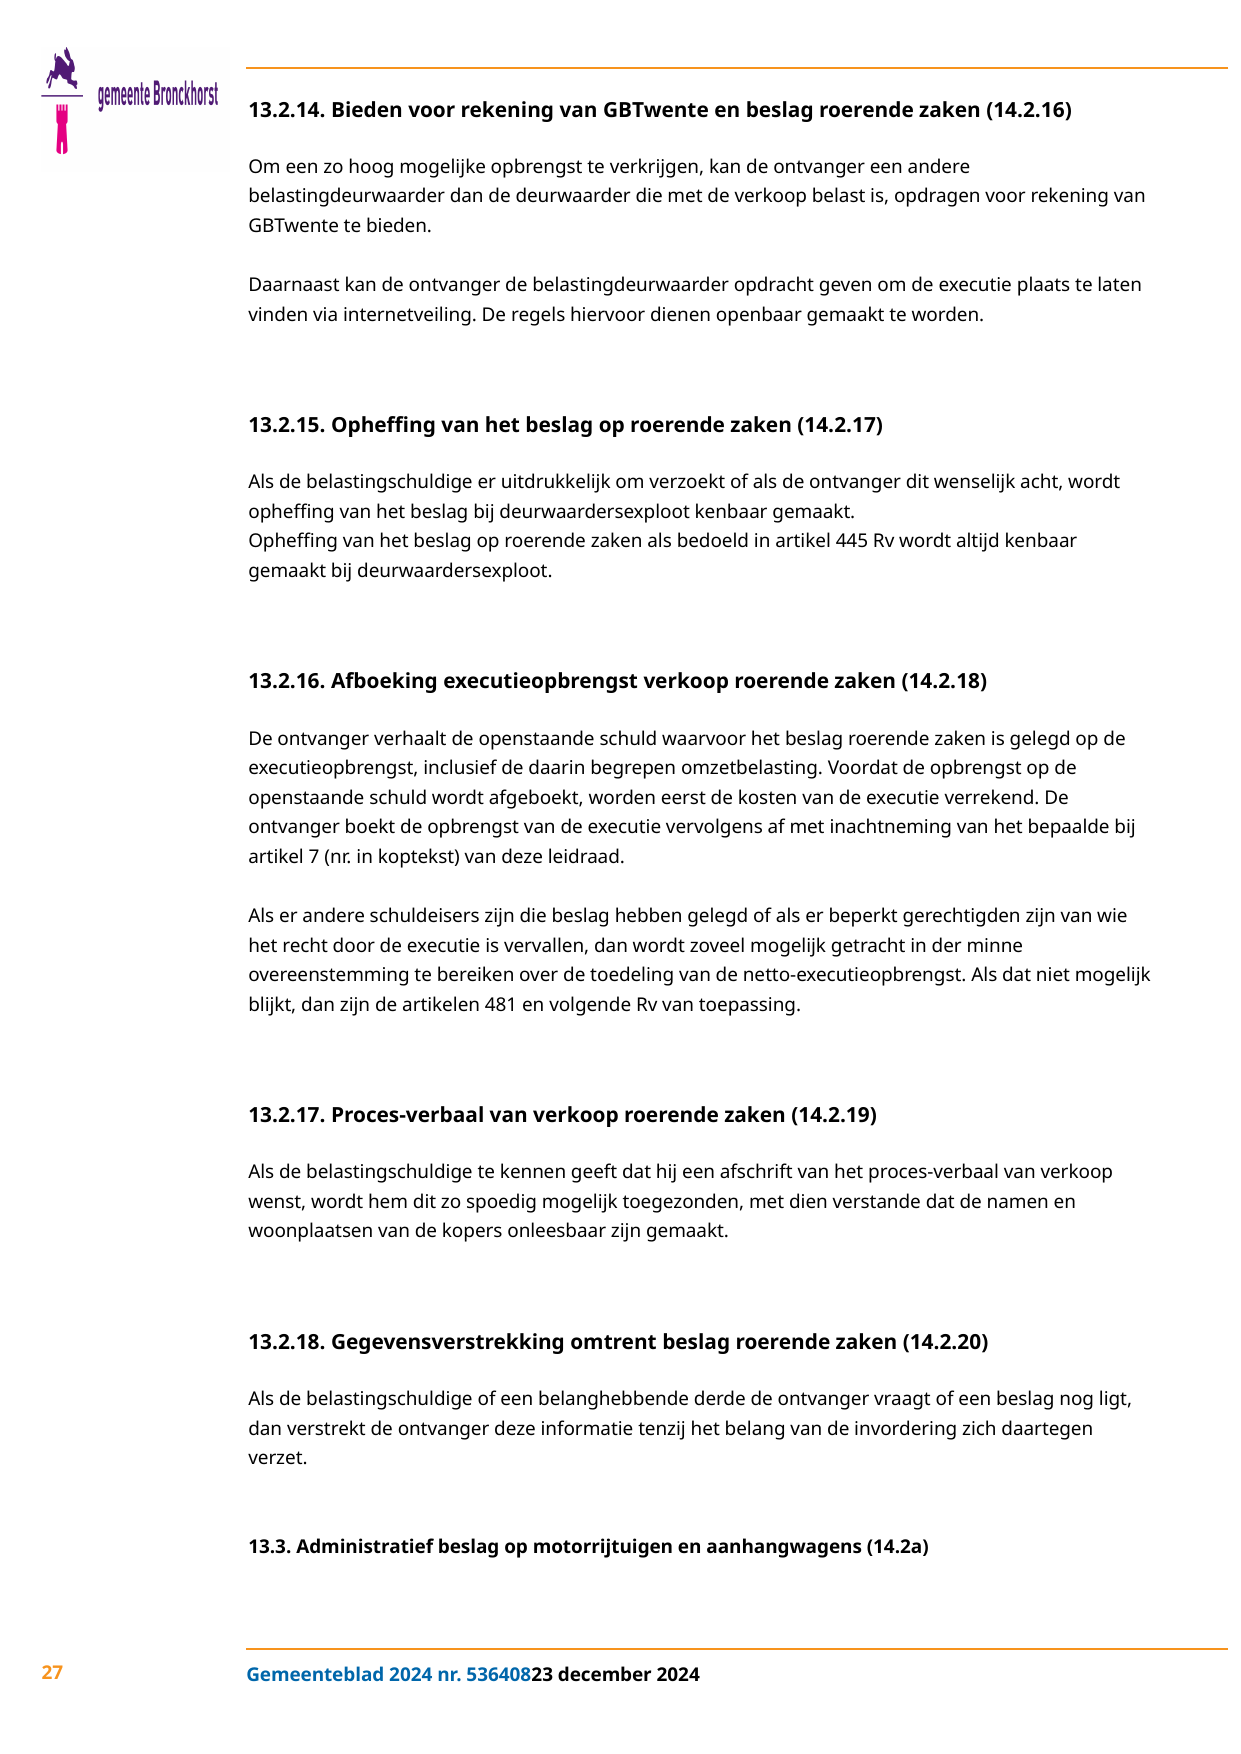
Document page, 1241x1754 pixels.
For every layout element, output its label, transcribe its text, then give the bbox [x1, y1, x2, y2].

text Als er andere schuldeisers zijn die beslag hebben gelegd of als er beperkt gerechtigden zijn van wie het recht door de executie is vervallen, dan wordt zoveel mogelijk getracht in der minne overeenstemming te bereiken over de toedeling van de netto-executieopbrengst. Als dat niet mogelijk blijkt, dan zijn de artikelen 481 en volgende Rv van toepassing. [248, 902, 1152, 1017]
text De ontvanger verhaalt de openstaande schuld waarvoor het beslag roerende zaken is gelegd op de executieopbrengst, inclusief de daarin begrepen omzetbelasting. Voordat de opbrengst op de openstaande schuld wordt afgeboekt, worden eerst de kosten van de executie verrekend. De ontvanger boekt de opbrengst van de executie vervolgens af met inachtneming van het bepaalde bij artikel 7 (nr. in koptekst) van deze leidraad. [248, 725, 1152, 869]
text Om een zo hoog mogelijke opbrengst te verkrijgen, kan de ontvanger een andere belastingdeurwaarder dan de deurwaarder die met de verkoop belast is, opdragen voor rekening van GBTwente te bieden. [248, 153, 1152, 238]
text Opheffing van het beslag op roerende zaken als bedoeld in artikel 445 Rv wordt altijd kenbaar gemaakt bij deurwaardersexploot. [248, 527, 1152, 583]
text 13.2.17. Proces-verbaal van verkoop roerende zaken (14.2.19) [248, 1101, 1152, 1129]
text Daarnaast kan de ontvanger de belastingdeurwaarder opdracht geven om de executie plaats te laten vinden via internetveiling. De regels hiervoor dienen openbaar gemaakt te worden. [248, 271, 1152, 326]
text 13.3. Administratief beslag op motorrijtuigen en aanhangwagens (14.2a) [248, 1533, 1152, 1559]
text Als de belastingschuldige er uitdrukkelijk om verzoekt of als de ontvanger dit wenselijk acht, wordt opheffing van het beslag bij deurwaardersexploot kenbaar gemaakt. [248, 468, 1152, 524]
text 13.2.16. Afboeking executieopbrengst verkoop roerende zaken (14.2.18) [248, 667, 1152, 695]
text Als de belastingschuldige of een belanghebbende derde de ontvanger vraagt of een beslag nog ligt, dan verstrekt de ontvanger deze informatie tenzij het belang van de invordering zich daartegen verzet. [248, 1385, 1152, 1470]
text 13.2.15. Opheffing van het beslag op roerende zaken (14.2.17) [248, 410, 1152, 439]
picture [41, 47, 231, 172]
text 13.2.18. Gegevensverstrekking omtrent beslag roerende zaken (14.2.20) [248, 1327, 1152, 1356]
text Als de belastingschuldige te kennen geeft dat hij een afschrift van het proces-verbaal van verkoop wenst, wordt hem dit zo spoedig mogelijk toegezonden, met dien verstande dat de namen en woonplaatsen van de kopers onleesbaar zijn gemaakt. [248, 1158, 1152, 1243]
text 13.2.14. Bieden voor rekening van GBTwente en beslag roerende zaken (14.2.16) [248, 95, 1152, 123]
